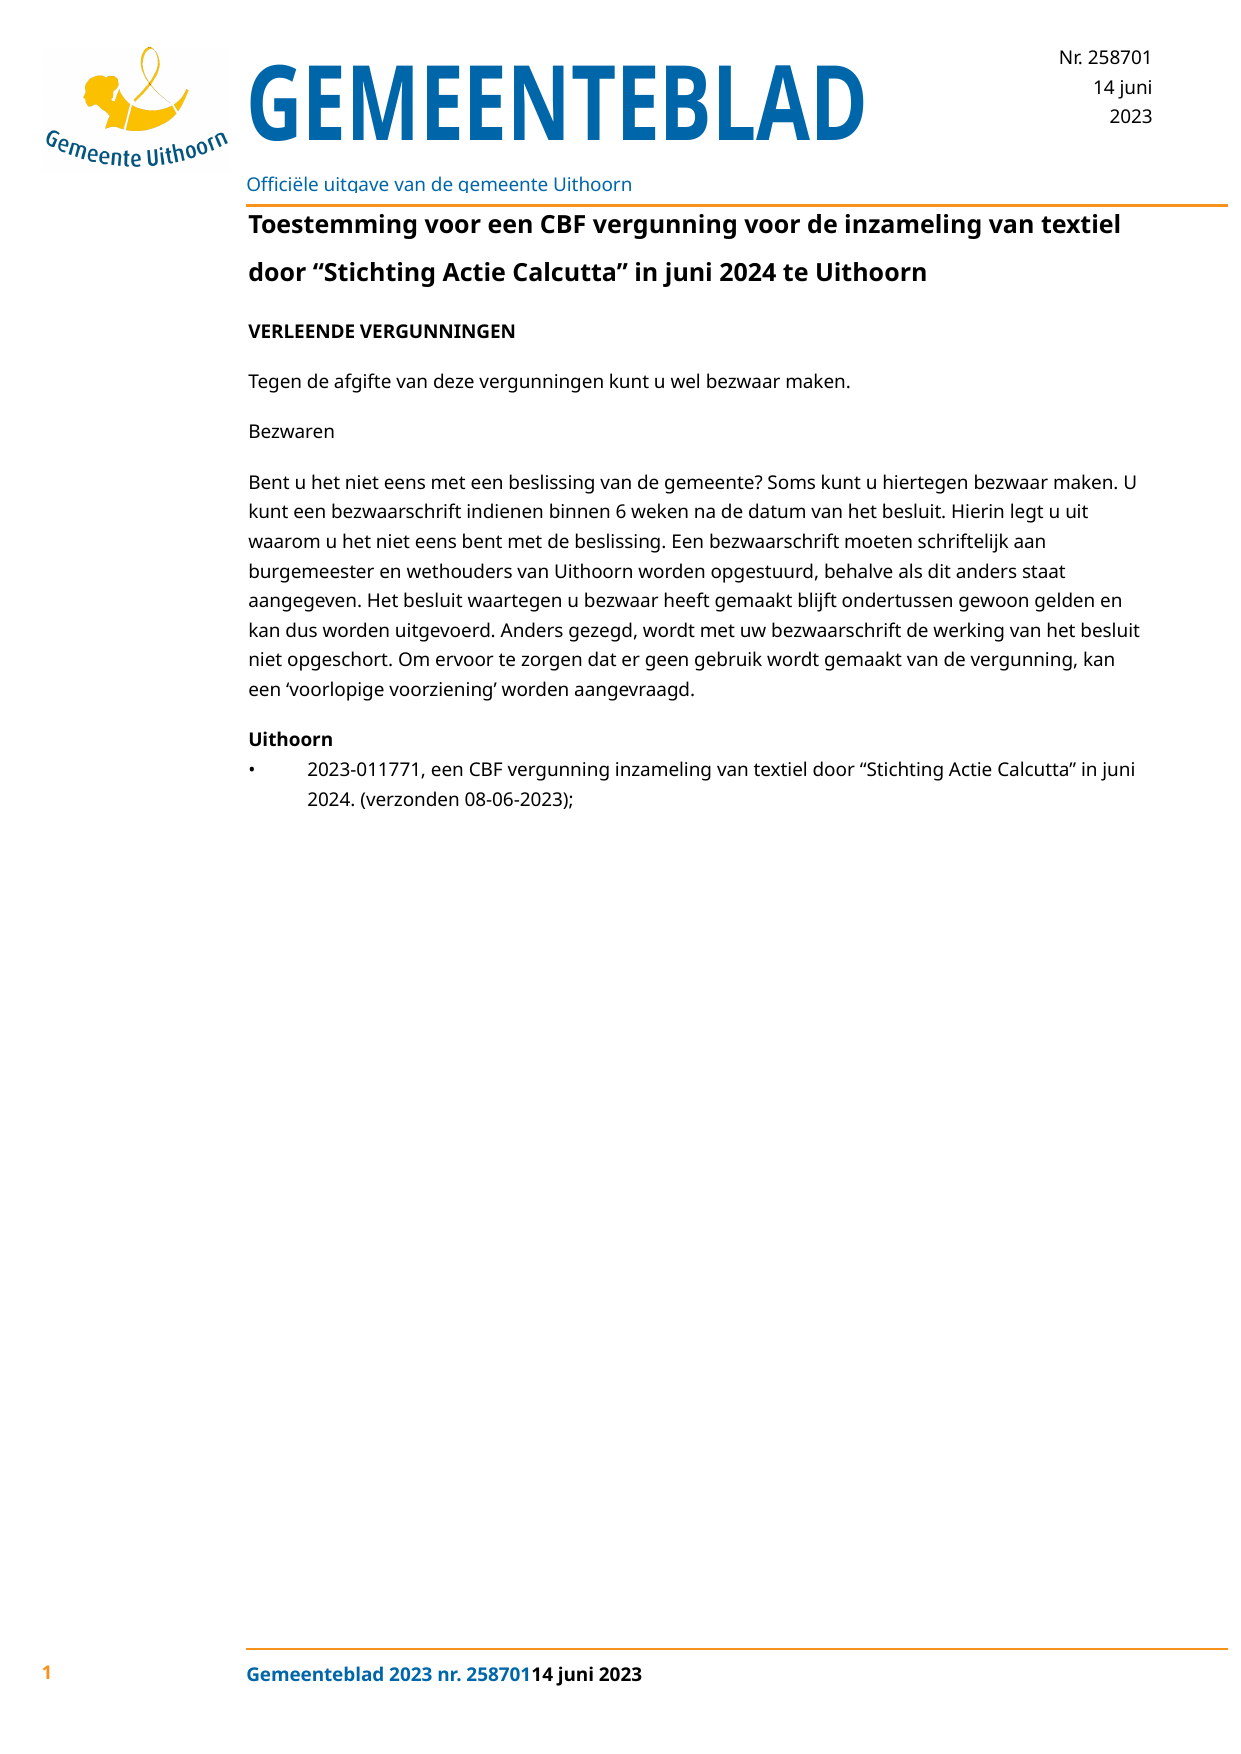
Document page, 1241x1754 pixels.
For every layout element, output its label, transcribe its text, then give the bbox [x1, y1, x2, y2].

list 2023-011771, een CBF vergunning inzameling van textiel door “Stichting Actie Calcutta” in juni 2024. (verzonden 08-06-2023); [248, 756, 1152, 812]
text VERLEENDE VERGUNNINGEN [248, 318, 1152, 344]
picture [41, 47, 231, 172]
text Tegen de afgifte van deze vergunningen kunt u wel bezwaar maken. [248, 368, 1152, 394]
text Toestemming voor een CBF vergunning voor de inzameling van textiel door “Stichting Actie Calcutta” in juni 2024 te Uithoorn [248, 207, 1152, 288]
text Uithoorn [248, 727, 1152, 752]
text Bezwaren [248, 419, 1152, 444]
text Bent u het niet eens met een beslissing van de gemeente? Soms kunt u hiertegen bezwaar maken. U kunt een bezwaarschrift indienen binnen 6 weken na de datum van het besluit. Hierin legt u uit waarom u het niet eens bent met de beslissing. Een bezwaarschrift moeten schriftelijk aan burgemeester en wethouders van Uithoorn worden opgestuurd, behalve als dit anders staat aangegeven. Het besluit waartegen u bezwaar heeft gemaakt blijft ondertussen gewoon gelden en kan dus worden uitgevoerd. Anders gezegd, wordt met uw bezwaarschrift de werking van het besluit niet opgeschort. Om ervoor te zorgen dat er geen gebruik wordt gemaakt van de vergunning, kan een ‘voorlopige voorziening’ worden aangevraagd. [248, 469, 1152, 702]
